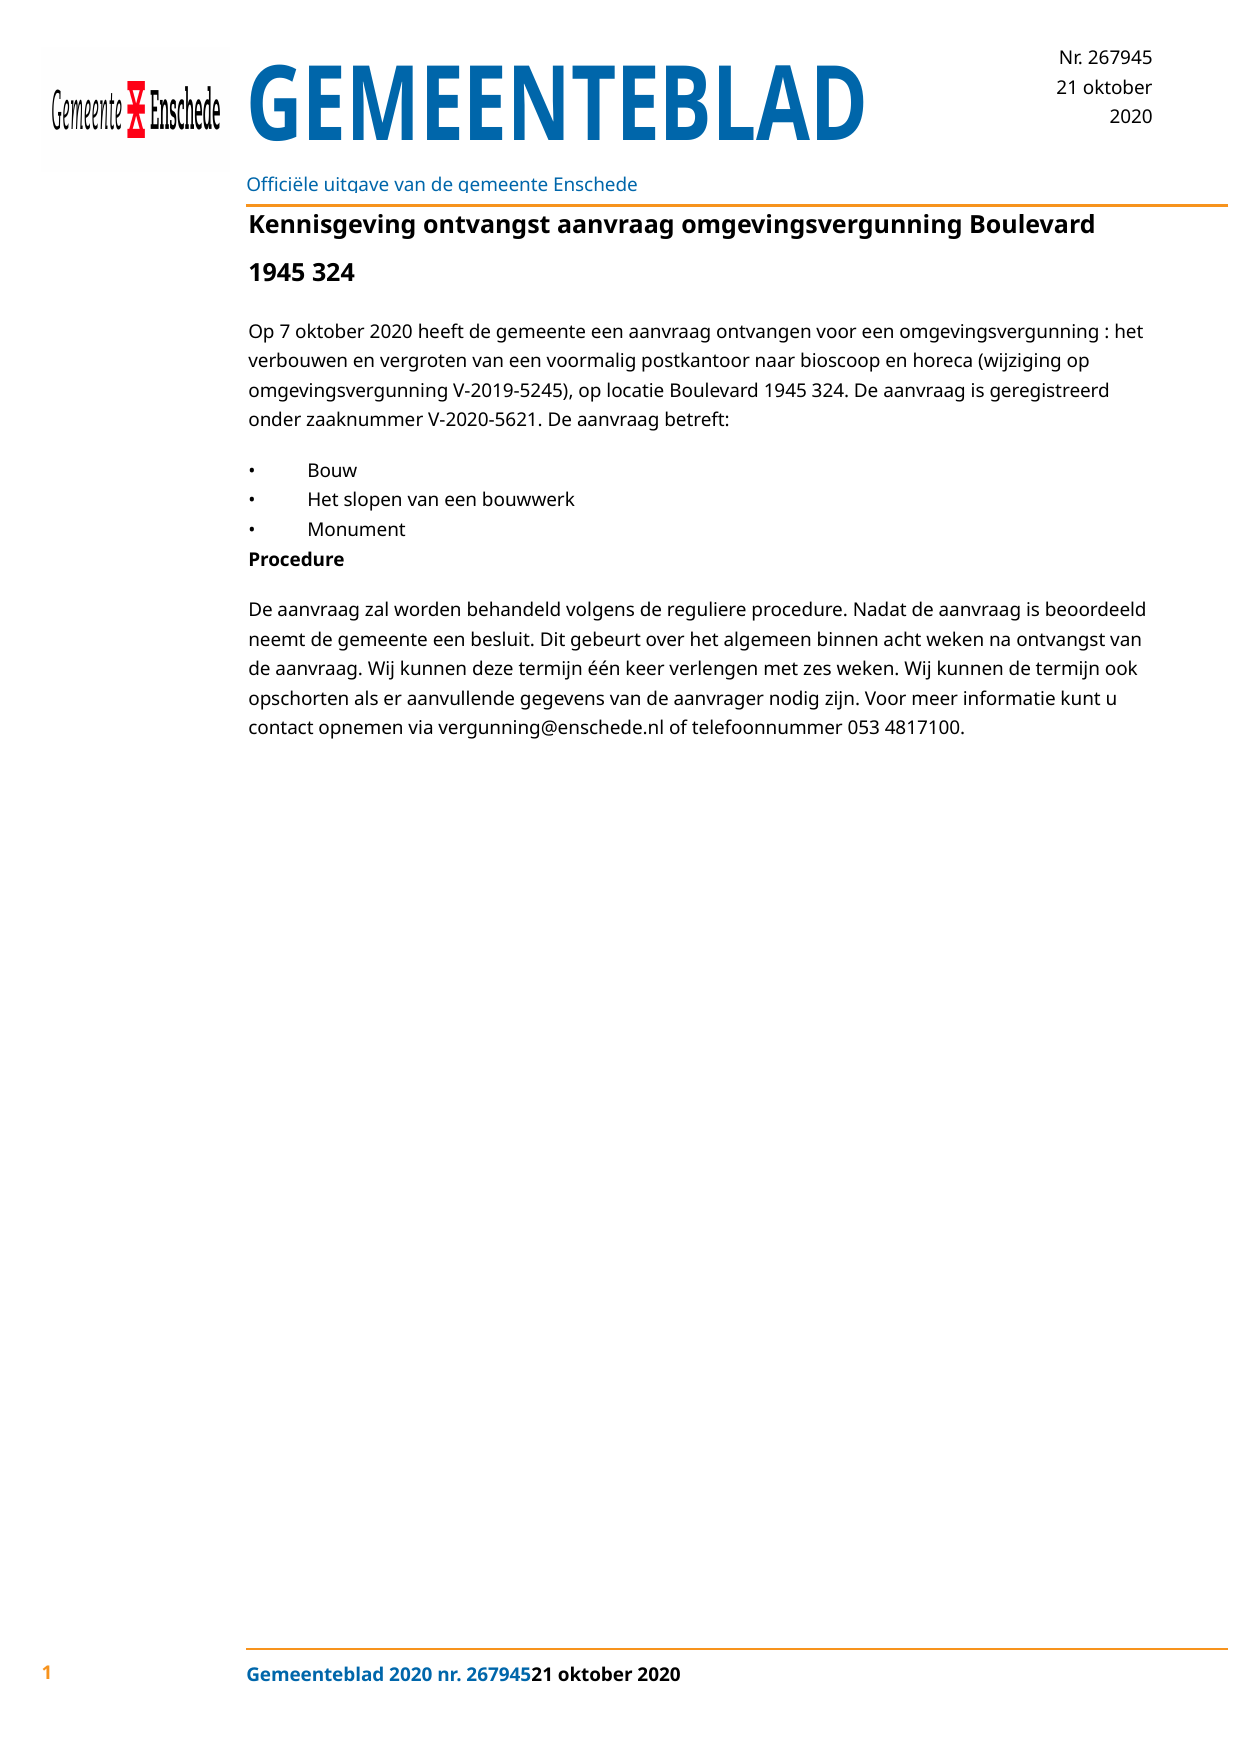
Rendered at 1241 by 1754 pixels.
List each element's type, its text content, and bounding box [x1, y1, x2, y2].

text De aanvraag zal worden behandeld volgens de reguliere procedure. Nadat de aanvraag is beoordeeld neemt de gemeente een besluit. Dit gebeurt over het algemeen binnen acht weken na ontvangst van de aanvraag. Wij kunnen deze termijn één keer verlengen met zes weken. Wij kunnen de termijn ook opschorten als er aanvullende gegevens van de aanvrager nodig zijn. Voor meer informatie kunt u contact opnemen via vergunning@enschede.nl of telefoonnummer 053 4817100. [248, 596, 1152, 740]
text Procedure [248, 546, 1152, 572]
text Kennisgeving ontvangst aanvraag omgevingsvergunning Boulevard 1945 324 [248, 207, 1152, 288]
text Op 7 oktober 2020 heeft de gemeente een aanvraag ontvangen voor een omgevingsvergunning : het verbouwen en vergroten van een voormalig postkantoor naar bioscoop en horeca (wijziging op omgevingsvergunning V-2019-5245), op locatie Boulevard 1945 324. De aanvraag is geregistreerd onder zaaknummer V-2020-5621. De aanvraag betreft: [248, 318, 1152, 432]
list Monument [248, 516, 1152, 542]
picture [41, 47, 231, 172]
list Bouw [248, 457, 1152, 483]
list Het slopen van een bouwwerk [248, 487, 1152, 512]
